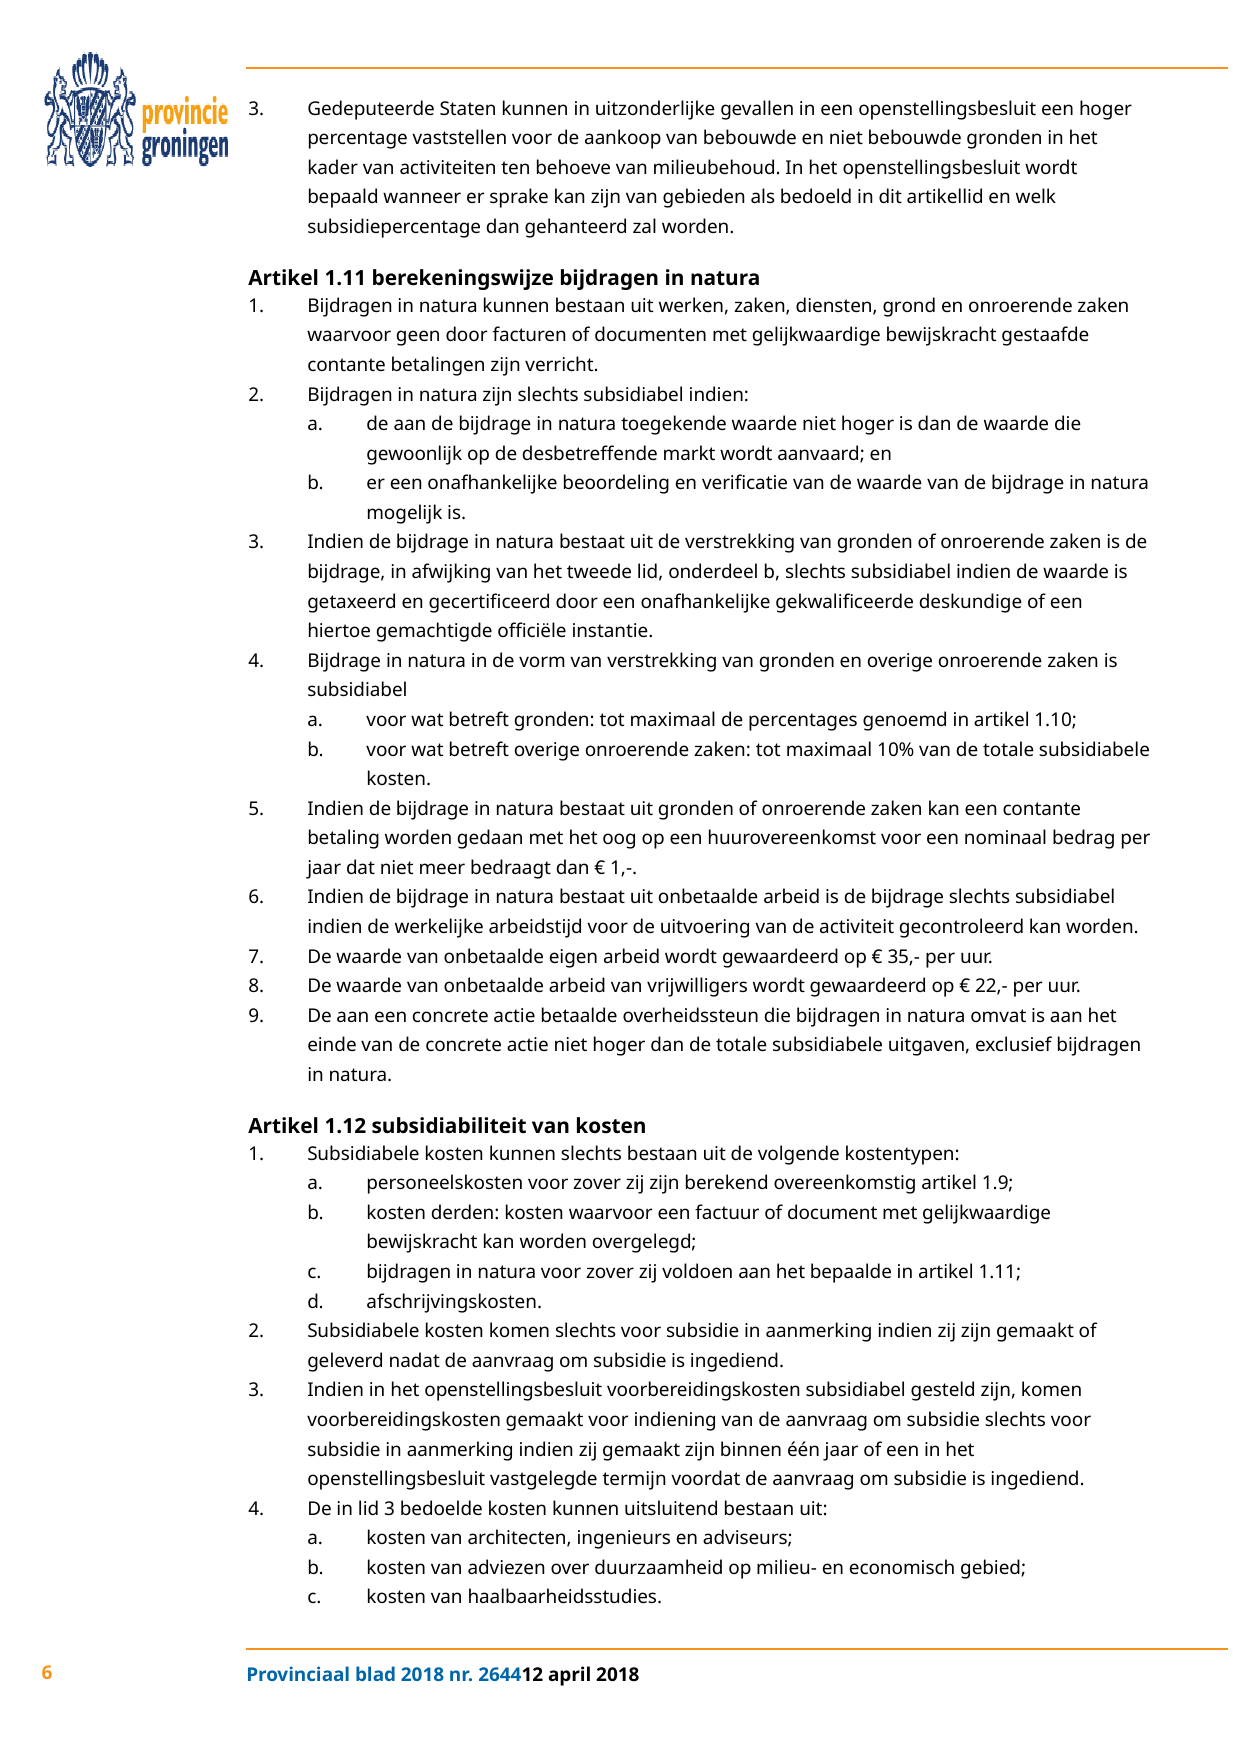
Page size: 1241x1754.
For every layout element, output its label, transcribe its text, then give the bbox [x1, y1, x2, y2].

list De waarde van onbetaalde eigen arbeid wordt gewaardeerd op € 35,- per uur. [248, 943, 1152, 968]
list er een onafhankelijke beoordeling en verificatie van de waarde van de bijdrage in natura mogelijk is. [307, 469, 1152, 525]
list Bijdrage in natura in de vorm van verstrekking van gronden en overige onroerende zaken is subsidiabel [248, 647, 1152, 702]
list voor wat betreft overige onroerende zaken: tot maximaal 10% van de totale subsidiabele kosten. [307, 736, 1152, 791]
list Indien de bijdrage in natura bestaat uit de verstrekking van gronden of onroerende zaken is de bijdrage, in afwijking van het tweede lid, onderdeel b, slechts subsidiabel indien de waarde is getaxeerd en gecertificeerd door een onafhankelijke gekwalificeerde deskundige of een hiertoe gemachtigde officiële instantie. [248, 529, 1152, 643]
list Indien de bijdrage in natura bestaat uit gronden of onroerende zaken kan een contante betaling worden gedaan met het oog op een huurovereenkomst voor een nominaal bedrag per jaar dat niet meer bedraagt dan € 1,-. [248, 795, 1152, 880]
list bijdragen in natura voor zover zij voldoen aan het bepaalde in artikel 1.11; [307, 1258, 1152, 1284]
list kosten van architecten, ingenieurs en adviseurs; [307, 1524, 1152, 1550]
list kosten van adviezen over duurzaamheid op milieu- en economisch gebied; [307, 1554, 1152, 1580]
list de aan de bijdrage in natura toegekende waarde niet hoger is dan de waarde die gewoonlijk op de desbetreffende markt wordt aanvaard; en [307, 410, 1152, 466]
list Indien de bijdrage in natura bestaat uit onbetaalde arbeid is de bijdrage slechts subsidiabel indien de werkelijke arbeidstijd voor de uitvoering van de activiteit gecontroleerd kan worden. [248, 884, 1152, 939]
list Subsidiabele kosten kunnen slechts bestaan uit de volgende kostentypen: [248, 1140, 1152, 1166]
text Artikel 1.12 subsidiabiliteit van kosten [248, 1112, 1152, 1140]
list De in lid 3 bedoelde kosten kunnen uitsluitend bestaan uit: [248, 1495, 1152, 1521]
list voor wat betreft gronden: tot maximaal de percentages genoemd in artikel 1.10; [307, 706, 1152, 732]
list De aan een concrete actie betaalde overheidssteun die bijdragen in natura omvat is aan het einde van de concrete actie niet hoger dan de totale subsidiabele uitgaven, exclusief bijdragen in natura. [248, 1002, 1152, 1087]
list Subsidiabele kosten komen slechts voor subsidie in aanmerking indien zij zijn gemaakt of geleverd nadat de aanvraag om subsidie is ingediend. [248, 1317, 1152, 1373]
list kosten derden: kosten waarvoor een factuur of document met gelijkwaardige bewijskracht kan worden overgelegd; [307, 1199, 1152, 1254]
list Gedeputeerde Staten kunnen in uitzonderlijke gevallen in een openstellingsbesluit een hoger percentage vaststellen voor de aankoop van bebouwde en niet bebouwde gronden in het kader van activiteiten ten behoeve van milieubehoud. In het openstellingsbesluit wordt bepaald wanneer er sprake kan zijn van gebieden als bedoeld in dit artikellid en welk subsidiepercentage dan gehanteerd zal worden. [248, 95, 1152, 239]
list kosten van haalbaarheidsstudies. [307, 1584, 1152, 1609]
picture [41, 47, 231, 172]
list afschrijvingskosten. [307, 1288, 1152, 1314]
list Indien in het openstellingsbesluit voorbereidingskosten subsidiabel gesteld zijn, komen voorbereidingskosten gemaakt voor indiening van de aanvraag om subsidie slechts voor subsidie in aanmerking indien zij gemaakt zijn binnen één jaar of een in het openstellingsbesluit vastgelegde termijn voordat de aanvraag om subsidie is ingediend. [248, 1377, 1152, 1491]
list Bijdragen in natura kunnen bestaan uit werken, zaken, diensten, grond en onroerende zaken waarvoor geen door facturen of documenten met gelijkwaardige bewijskracht gestaafde contante betalingen zijn verricht. [248, 292, 1152, 377]
list personeelskosten voor zover zij zijn berekend overeenkomstig artikel 1.9; [307, 1169, 1152, 1195]
list Bijdragen in natura zijn slechts subsidiabel indien: [248, 381, 1152, 406]
list De waarde van onbetaalde arbeid van vrijwilligers wordt gewaardeerd op € 22,- per uur. [248, 972, 1152, 998]
text Artikel 1.11 berekeningswijze bijdragen in natura [248, 263, 1152, 292]
